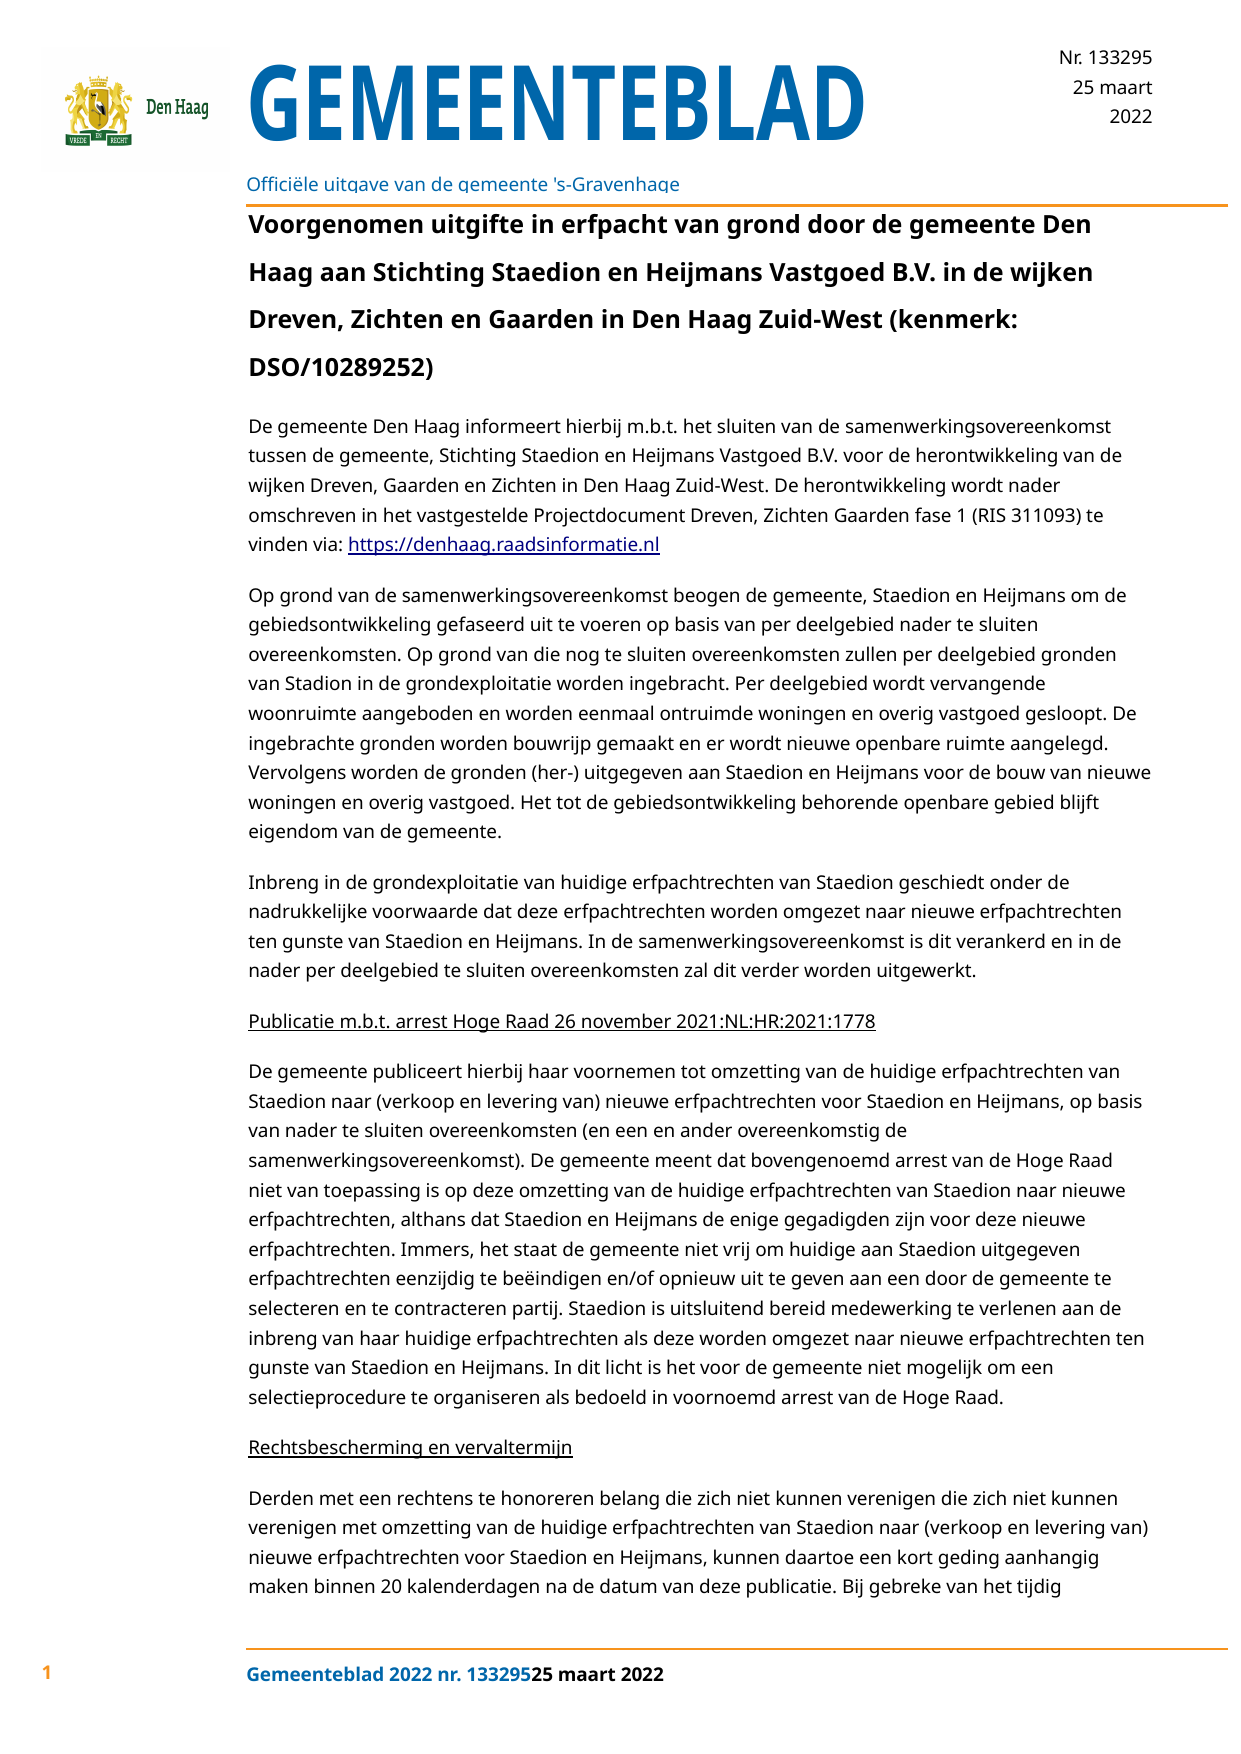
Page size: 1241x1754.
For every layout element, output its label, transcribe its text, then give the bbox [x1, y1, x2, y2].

text Publicatie m.b.t. arrest Hoge Raad 26 november 2021:NL:HR:2021:1778 [248, 1008, 1152, 1034]
picture [41, 47, 231, 172]
text Voorgenomen uitgifte in erfpacht van grond door de gemeente Den Haag aan Stichting Staedion en Heijmans Vastgoed B.V. in de wijken Dreven, Zichten en Gaarden in Den Haag Zuid-West (kenmerk: DSO/10289252) [248, 207, 1152, 384]
text De gemeente Den Haag informeert hierbij m.b.t. het sluiten van de samenwerkingsovereenkomst tussen de gemeente, Stichting Staedion en Heijmans Vastgoed B.V. voor de herontwikkeling van de wijken Dreven, Gaarden en Zichten in Den Haag Zuid-West. De herontwikkeling wordt nader omschreven in het vastgestelde Projectdocument Dreven, Zichten Gaarden fase 1 (RIS 311093) te vinden via: https://denhaag.raadsinformatie.nl [248, 413, 1152, 557]
text Derden met een rechtens te honoreren belang die zich niet kunnen verenigen die zich niet kunnen verenigen met omzetting van de huidige erfpachtrechten van Staedion naar (verkoop en levering van) nieuwe erfpachtrechten voor Staedion en Heijmans, kunnen daartoe een kort geding aanhangig maken binnen 20 kalenderdagen na de datum van deze publicatie. Bij gebreke van het tijdig [248, 1485, 1152, 1599]
text Op grond van de samenwerkingsovereenkomst beogen de gemeente, Staedion en Heijmans om de gebiedsontwikkeling gefaseerd uit te voeren op basis van per deelgebied nader te sluiten overeenkomsten. Op grond van die nog te sluiten overeenkomsten zullen per deelgebied gronden van Stadion in de grondexploitatie worden ingebracht. Per deelgebied wordt vervangende woonruimte aangeboden en worden eenmaal ontruimde woningen en overig vastgoed gesloopt. De ingebrachte gronden worden bouwrijp gemaakt en er wordt nieuwe openbare ruimte aangelegd. Vervolgens worden de gronden (her-) uitgegeven aan Staedion en Heijmans voor de bouw van nieuwe woningen en overig vastgoed. Het tot de gebiedsontwikkeling behorende openbare gebied blijft eigendom van de gemeente. [248, 582, 1152, 844]
text Inbreng in de grondexploitatie van huidige erfpachtrechten van Staedion geschiedt onder de nadrukkelijke voorwaarde dat deze erfpachtrechten worden omgezet naar nieuwe erfpachtrechten ten gunste van Staedion en Heijmans. In de samenwerkingsovereenkomst is dit verankerd en in de nader per deelgebied te sluiten overeenkomsten zal dit verder worden uitgewerkt. [248, 869, 1152, 983]
text De gemeente publiceert hierbij haar voornemen tot omzetting van de huidige erfpachtrechten van Staedion naar (verkoop en levering van) nieuwe erfpachtrechten voor Staedion en Heijmans, op basis van nader te sluiten overeenkomsten (en een en ander overeenkomstig de samenwerkingsovereenkomst). De gemeente meent dat bovengenoemd arrest van de Hoge Raad niet van toepassing is op deze omzetting van de huidige erfpachtrechten van Staedion naar nieuwe erfpachtrechten, althans dat Staedion en Heijmans de enige gegadigden zijn voor deze nieuwe erfpachtrechten. Immers, het staat de gemeente niet vrij om huidige aan Staedion uitgegeven erfpachtrechten eenzijdig te beëindigen en/of opnieuw uit te geven aan een door de gemeente te selecteren en te contracteren partij. Staedion is uitsluitend bereid medewerking te verlenen aan de inbreng van haar huidige erfpachtrechten als deze worden omgezet naar nieuwe erfpachtrechten ten gunste van Staedion en Heijmans. In dit licht is het voor de gemeente niet mogelijk om een selectieprocedure te organiseren als bedoeld in voornoemd arrest van de Hoge Raad. [248, 1058, 1152, 1410]
text Rechtsbescherming en vervaltermijn [248, 1434, 1152, 1460]
